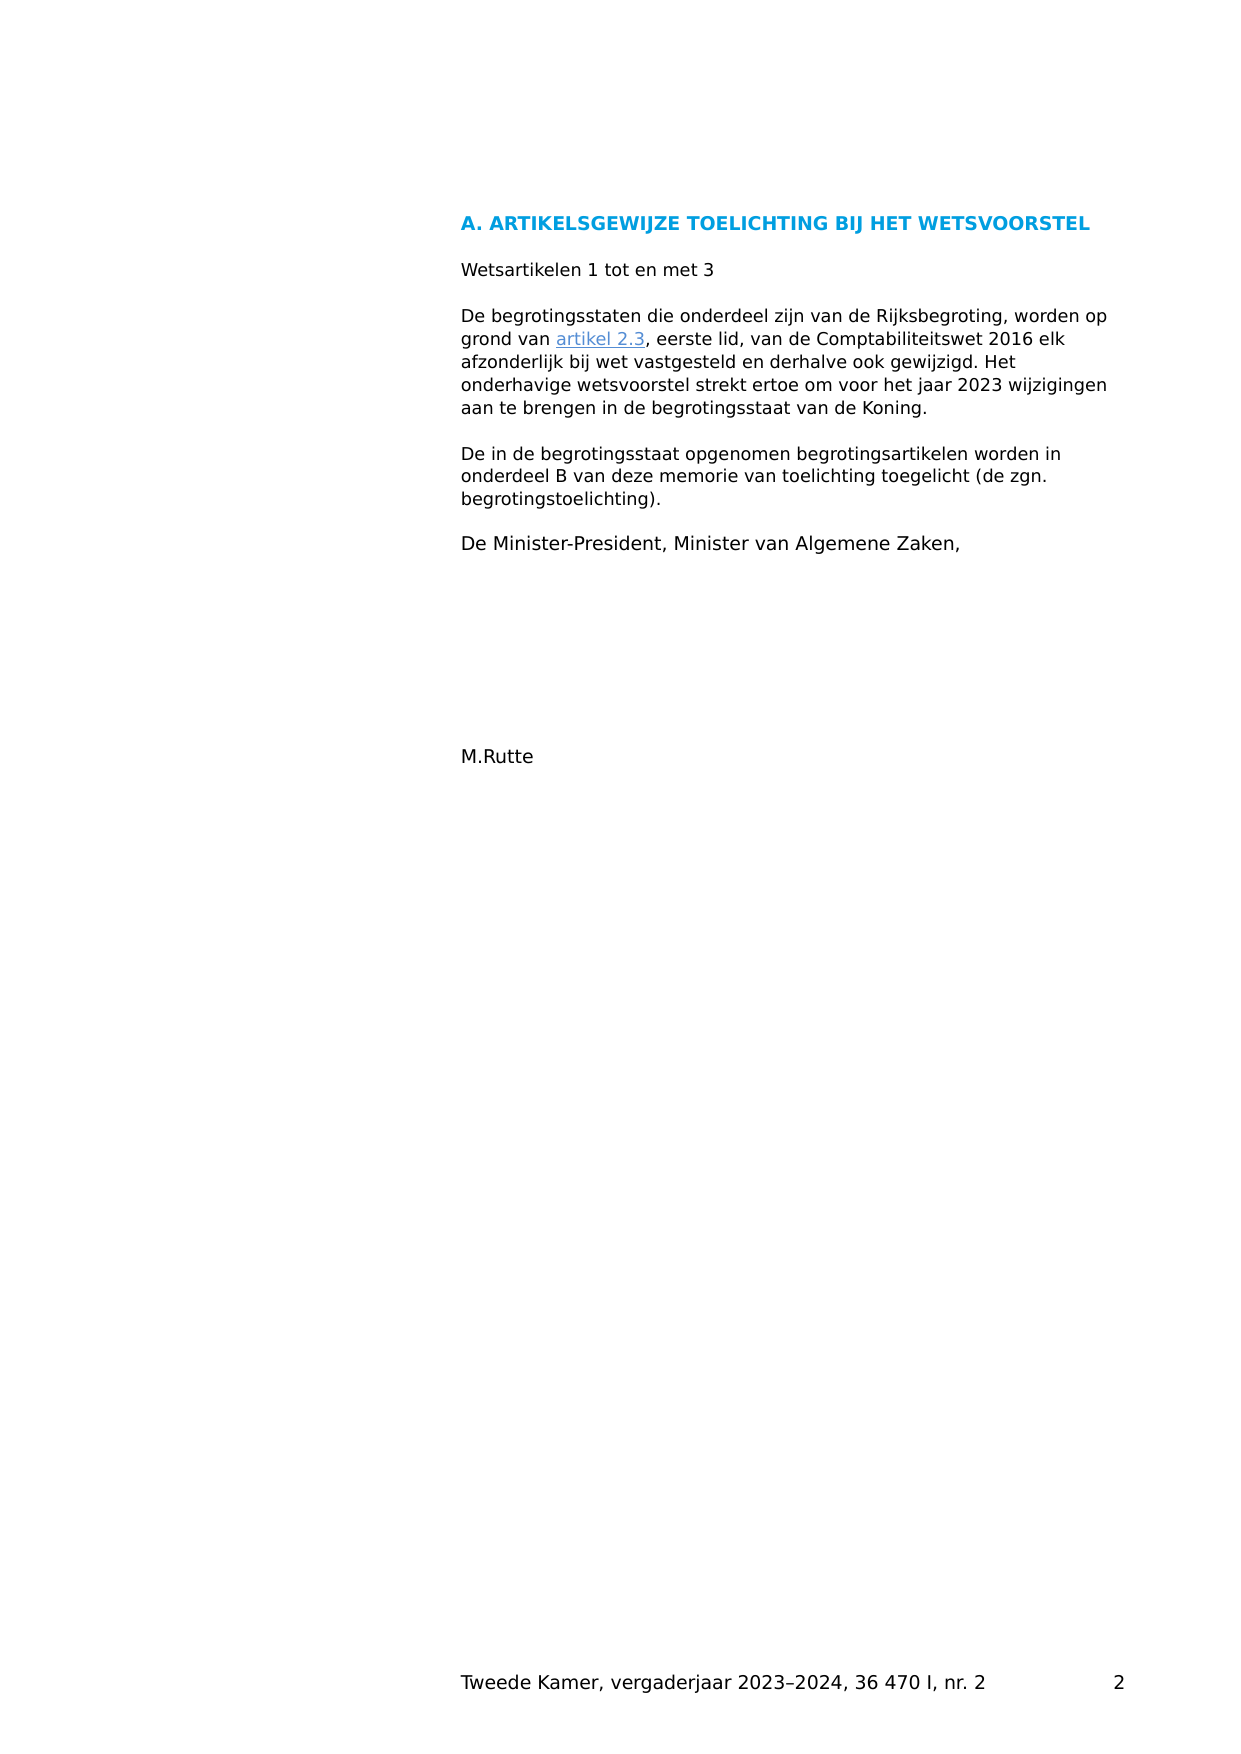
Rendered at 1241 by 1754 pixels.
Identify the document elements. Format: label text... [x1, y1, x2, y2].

text De begrotingsstaten die onderdeel zijn van de Rijksbegroting, worden op grond van artikel 2.3, eerste lid, van de Comptabiliteitswet 2016 elk afzonderlijk bij wet vastgesteld en derhalve ook gewijzigd. Het onderhavige wetsvoorstel strekt ertoe om voor het jaar 2023 wijzigingen aan te brengen in de begrotingsstaat van de Koning. [461, 304, 1125, 419]
text De Minister-President, Minister van Algemene Zaken, [461, 533, 1125, 555]
text M.Rutte [461, 746, 1125, 768]
title A. ARTIKELSGEWIJZE TOELICHTING BIJ HET WETSVOORSTEL [461, 213, 1125, 235]
text Wetsartikelen 1 tot en met 3 [461, 258, 1125, 281]
text De in de begrotingsstaat opgenomen begrotingsartikelen worden in onderdeel B van deze memorie van toelichting toegelicht (de zgn. begrotingstoelichting). [461, 442, 1125, 510]
